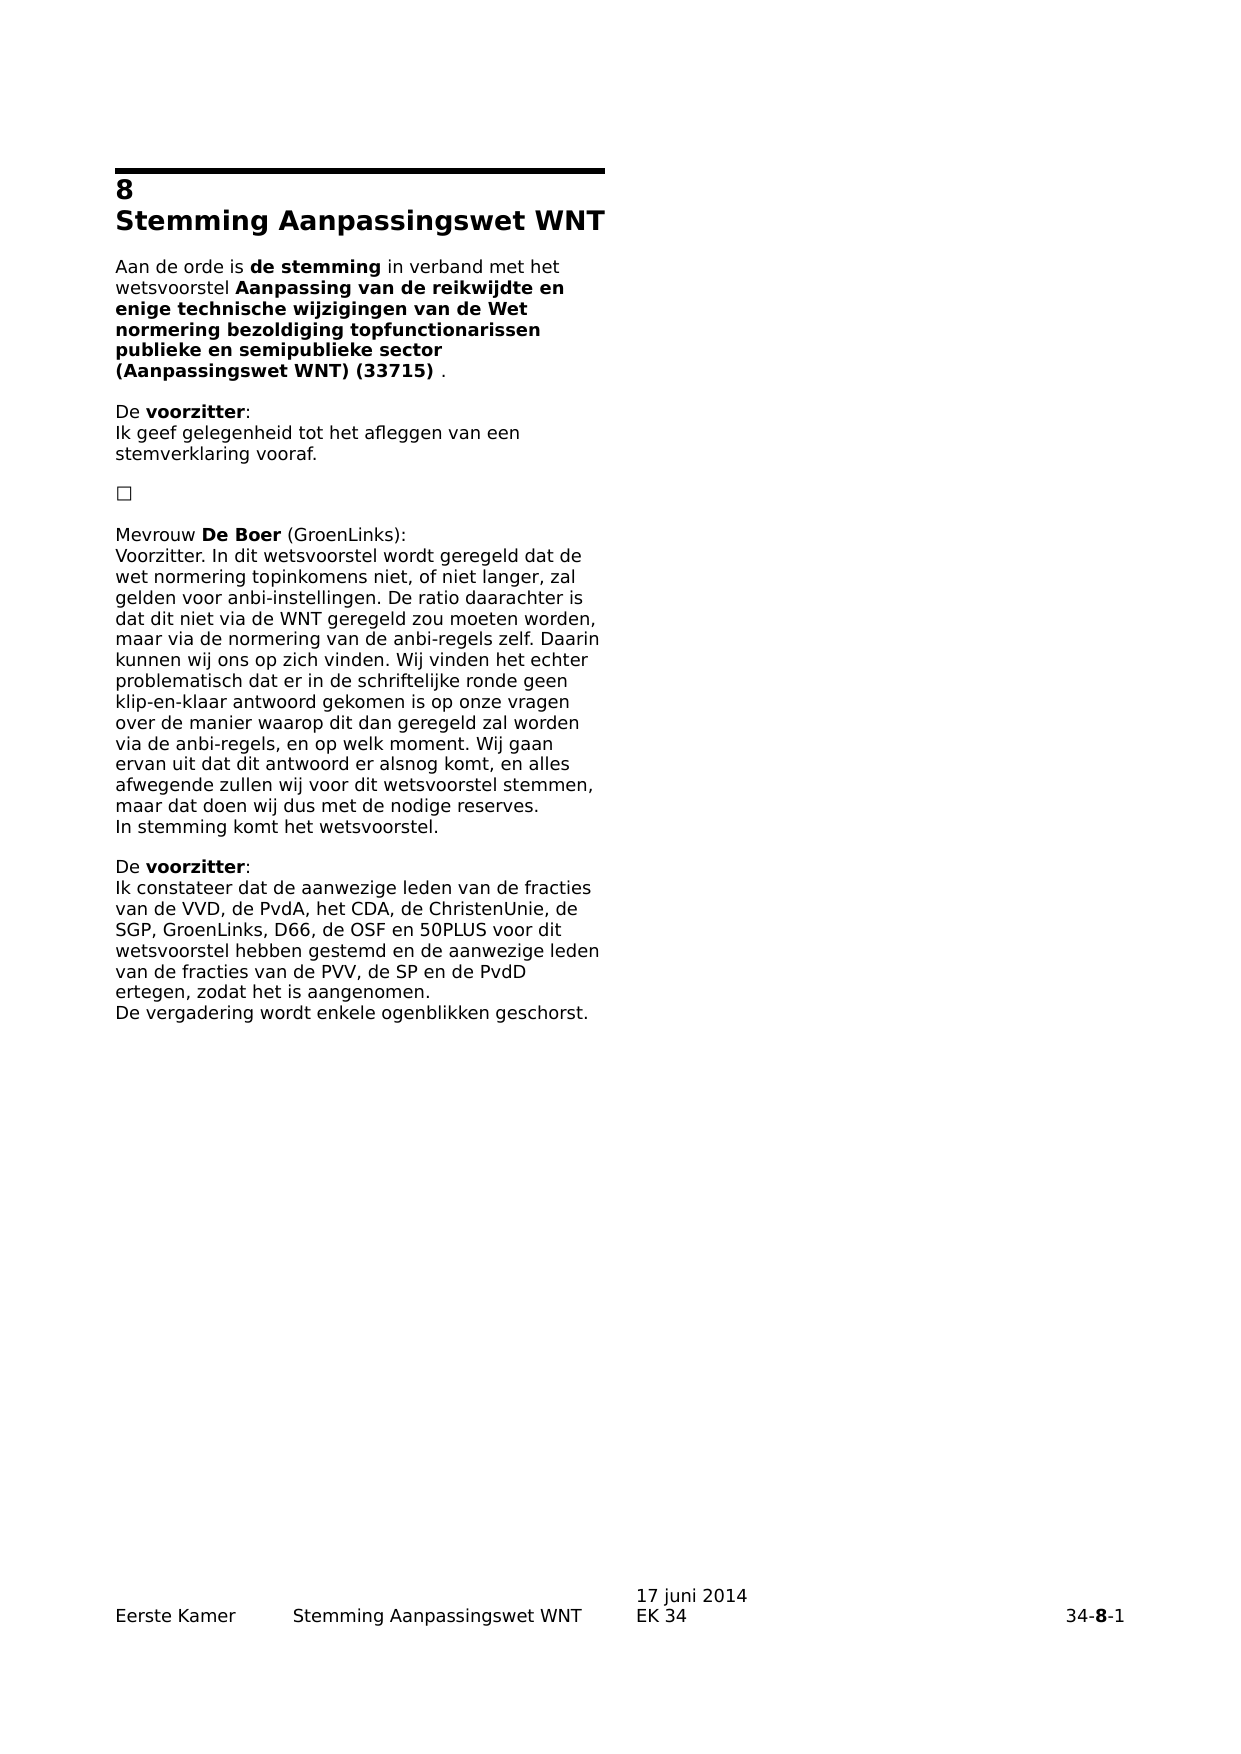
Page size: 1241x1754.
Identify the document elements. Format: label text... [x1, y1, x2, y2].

text Ik constateer dat de aanwezige leden van de fracties van de VVD, de PvdA, het CDA, de ChristenUnie, de SGP, GroenLinks, D66, de OSF en 50PLUS voor dit wetsvoorstel hebben gestemd en de aanwezige leden van de fracties van de PVV, de SP en de PvdD ertegen, zodat het is aangenomen. [115, 878, 605, 1003]
text Ik geef gelegenheid tot het afleggen van een stemverklaring vooraf. [115, 423, 605, 464]
text De vergadering wordt enkele ogenblikken geschorst. [115, 1003, 605, 1024]
text De voorzitter: [115, 857, 605, 878]
text Aan de orde is de stemming in verband met het wetsvoorstel Aanpassing van de reikwijdte en enige technische wijzigingen van de Wet normering bezoldiging topfunctionarissen publieke en semipublieke sector (Aanpassingswet WNT) (33715) . [115, 257, 605, 382]
text Mevrouw De Boer (GroenLinks): [115, 525, 605, 546]
text In stemming komt het wetsvoorstel. [115, 817, 605, 837]
title 8 Stemming Aanpassingswet WNT [115, 174, 605, 237]
text Voorzitter. In dit wetsvoorstel wordt geregeld dat de wet normering topinkomens niet, of niet langer, zal gelden voor anbi-instellingen. De ratio daarachter is dat dit niet via de WNT geregeld zou moeten worden, maar via de normering van de anbi-regels zelf. Daarin kunnen wij ons op zich vinden. Wij vinden het echter problematisch dat er in de schriftelijke ronde geen klip-en-klaar antwoord gekomen is op onze vragen over de manier waarop dit dan geregeld zal worden via de anbi-regels, en op welk moment. Wij gaan ervan uit dat dit antwoord er alsnog komt, en alles afwegende zullen wij voor dit wetsvoorstel stemmen, maar dat doen wij dus met de nodige reserves. [115, 546, 605, 817]
text De voorzitter: [115, 402, 605, 423]
text ⬜ [115, 484, 605, 505]
